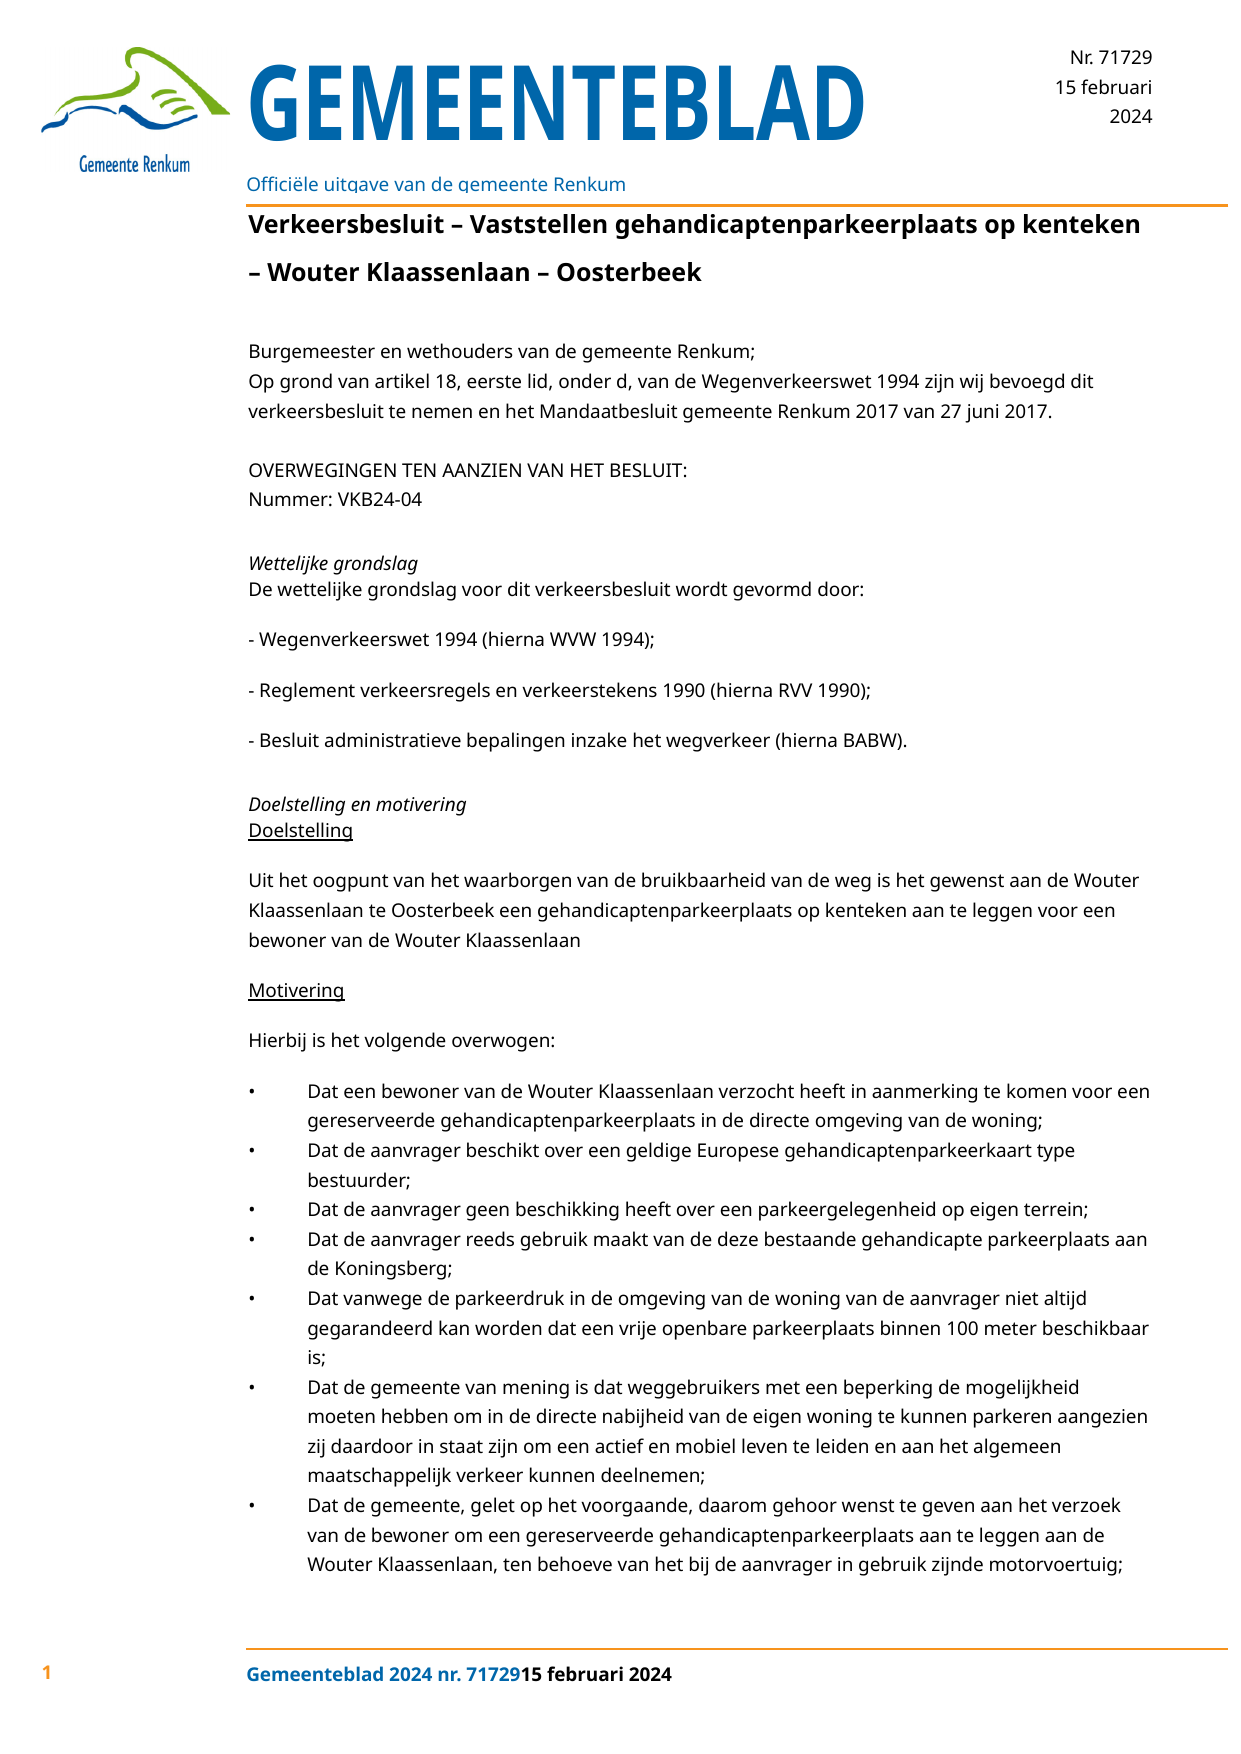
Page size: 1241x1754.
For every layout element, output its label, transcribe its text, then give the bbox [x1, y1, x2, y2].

text - Besluit administratieve bepalingen inzake het wegverkeer (hierna BABW). [248, 727, 1152, 753]
list Dat een bewoner van de Wouter Klaassenlaan verzocht heeft in aanmerking te komen voor een gereserveerde gehandicaptenparkeerplaats in de directe omgeving van de woning; [248, 1078, 1152, 1133]
text Doelstelling [248, 817, 1152, 843]
list Dat de gemeente van mening is dat weggebruikers met een beperking de mogelijkheid moeten hebben om in de directe nabijheid van de eigen woning te kunnen parkeren aangezien zij daardoor in staat zijn om een actief en mobiel leven te leiden en aan het algemeen maatschappelijk verkeer kunnen deelnemen; [248, 1374, 1152, 1488]
text Op grond van artikel 18, eerste lid, onder d, van de Wegenverkeerswet 1994 zijn wij bevoegd dit verkeersbesluit te nemen en het Mandaatbesluit gemeente Renkum 2017 van 27 juni 2017. [248, 368, 1152, 423]
text Hierbij is het volgende overwogen: [248, 1028, 1152, 1053]
text Doelstelling en motivering [248, 791, 1152, 817]
text Wettelijke grondslag [248, 551, 1152, 576]
picture [41, 47, 231, 172]
text Verkeersbesluit – Vaststellen gehandicaptenparkeerplaats op kenteken – Wouter Klaassenlaan – Oosterbeek [248, 207, 1152, 288]
list Dat de aanvrager reeds gebruik maakt van de deze bestaande gehandicapte parkeerplaats aan de Koningsberg; [248, 1226, 1152, 1281]
list Dat de aanvrager beschikt over een geldige Europese gehandicaptenparkeerkaart type bestuurder; [248, 1137, 1152, 1192]
text Uit het oogpunt van het waarborgen van de bruikbaarheid van de weg is het gewenst aan de Wouter Klaassenlaan te Oosterbeek een gehandicaptenparkeerplaats op kenteken aan te leggen voor een bewoner van de Wouter Klaassenlaan [248, 868, 1152, 952]
text De wettelijke grondslag voor dit verkeersbesluit wordt gevormd door: [248, 576, 1152, 602]
text - Wegenverkeerswet 1994 (hierna WVW 1994); [248, 627, 1152, 652]
list Dat de gemeente, gelet op het voorgaande, daarom gehoor wenst te geven aan het verzoek van de bewoner om een gereserveerde gehandicaptenparkeerplaats aan te leggen aan de Wouter Klaassenlaan, ten behoeve van het bij de aanvrager in gebruik zijnde motorvoertuig; [248, 1492, 1152, 1577]
text Burgemeester en wethouders van de gemeente Renkum; [248, 339, 1152, 364]
text - Reglement verkeersregels en verkeerstekens 1990 (hierna RVV 1990); [248, 677, 1152, 703]
text OVERWEGINGEN TEN AANZIEN VAN HET BESLUIT: [248, 457, 1152, 483]
text Nummer: VKB24-04 [248, 487, 1152, 512]
text Motivering [248, 977, 1152, 1003]
list Dat vanwege de parkeerdruk in de omgeving van de woning van de aanvrager niet altijd gegarandeerd kan worden dat een vrije openbare parkeerplaats binnen 100 meter beschikbaar is; [248, 1285, 1152, 1370]
list Dat de aanvrager geen beschikking heeft over een parkeergelegenheid op eigen terrein; [248, 1196, 1152, 1222]
